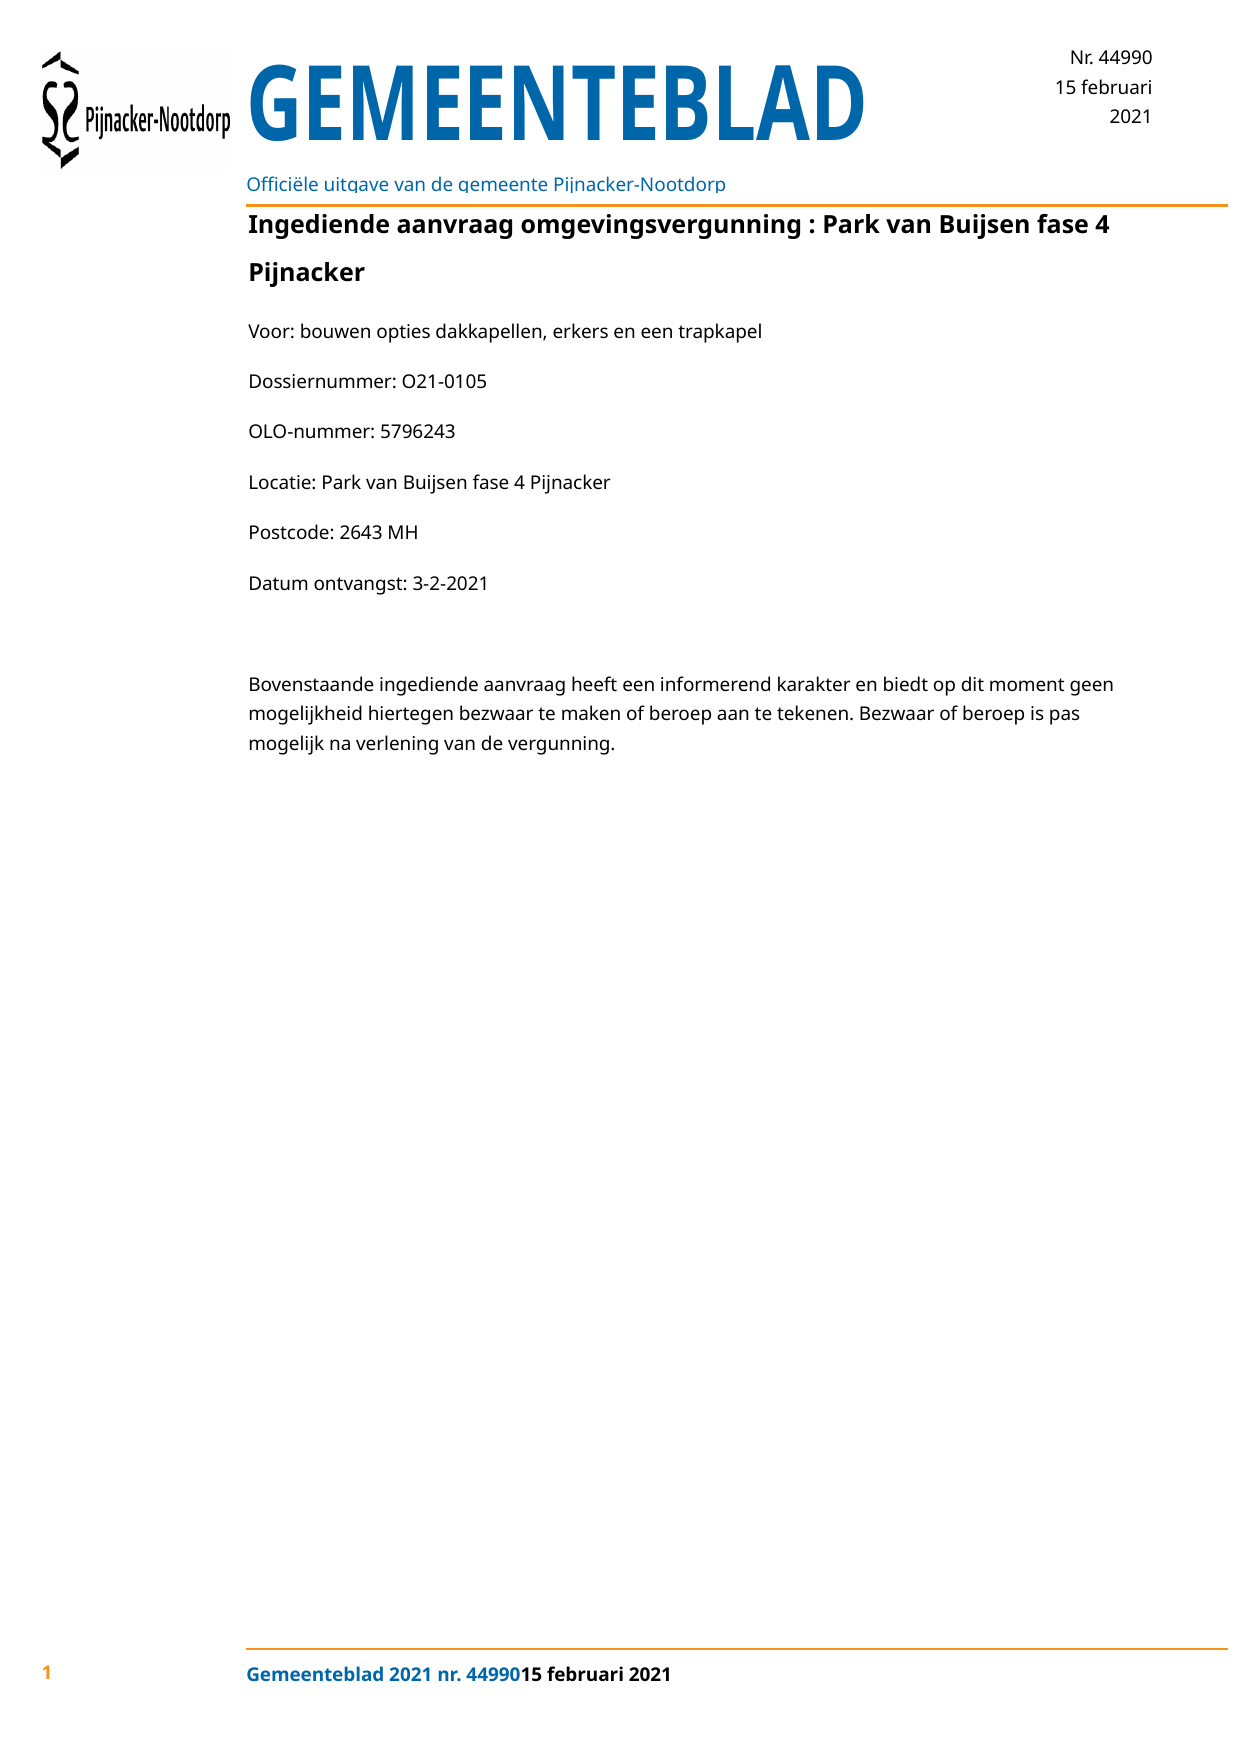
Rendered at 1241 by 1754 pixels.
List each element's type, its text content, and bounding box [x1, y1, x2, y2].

text Locatie: Park van Buijsen fase 4 Pijnacker [248, 469, 1152, 495]
text Ingediende aanvraag omgevingsvergunning : Park van Buijsen fase 4 Pijnacker [248, 207, 1152, 288]
text OLO-nummer: 5796243 [248, 419, 1152, 444]
text Datum ontvangst: 3-2-2021 [248, 570, 1152, 596]
text Voor: bouwen opties dakkapellen, erkers en een trapkapel [248, 318, 1152, 344]
picture [41, 47, 231, 172]
text Bovenstaande ingediende aanvraag heeft een informerend karakter en biedt op dit moment geen mogelijkheid hiertegen bezwaar te maken of beroep aan te tekenen. Bezwaar of beroep is pas mogelijk na verlening van de vergunning. [248, 671, 1152, 756]
text Postcode: 2643 MH [248, 519, 1152, 545]
text Dossiernummer: O21-0105 [248, 368, 1152, 394]
